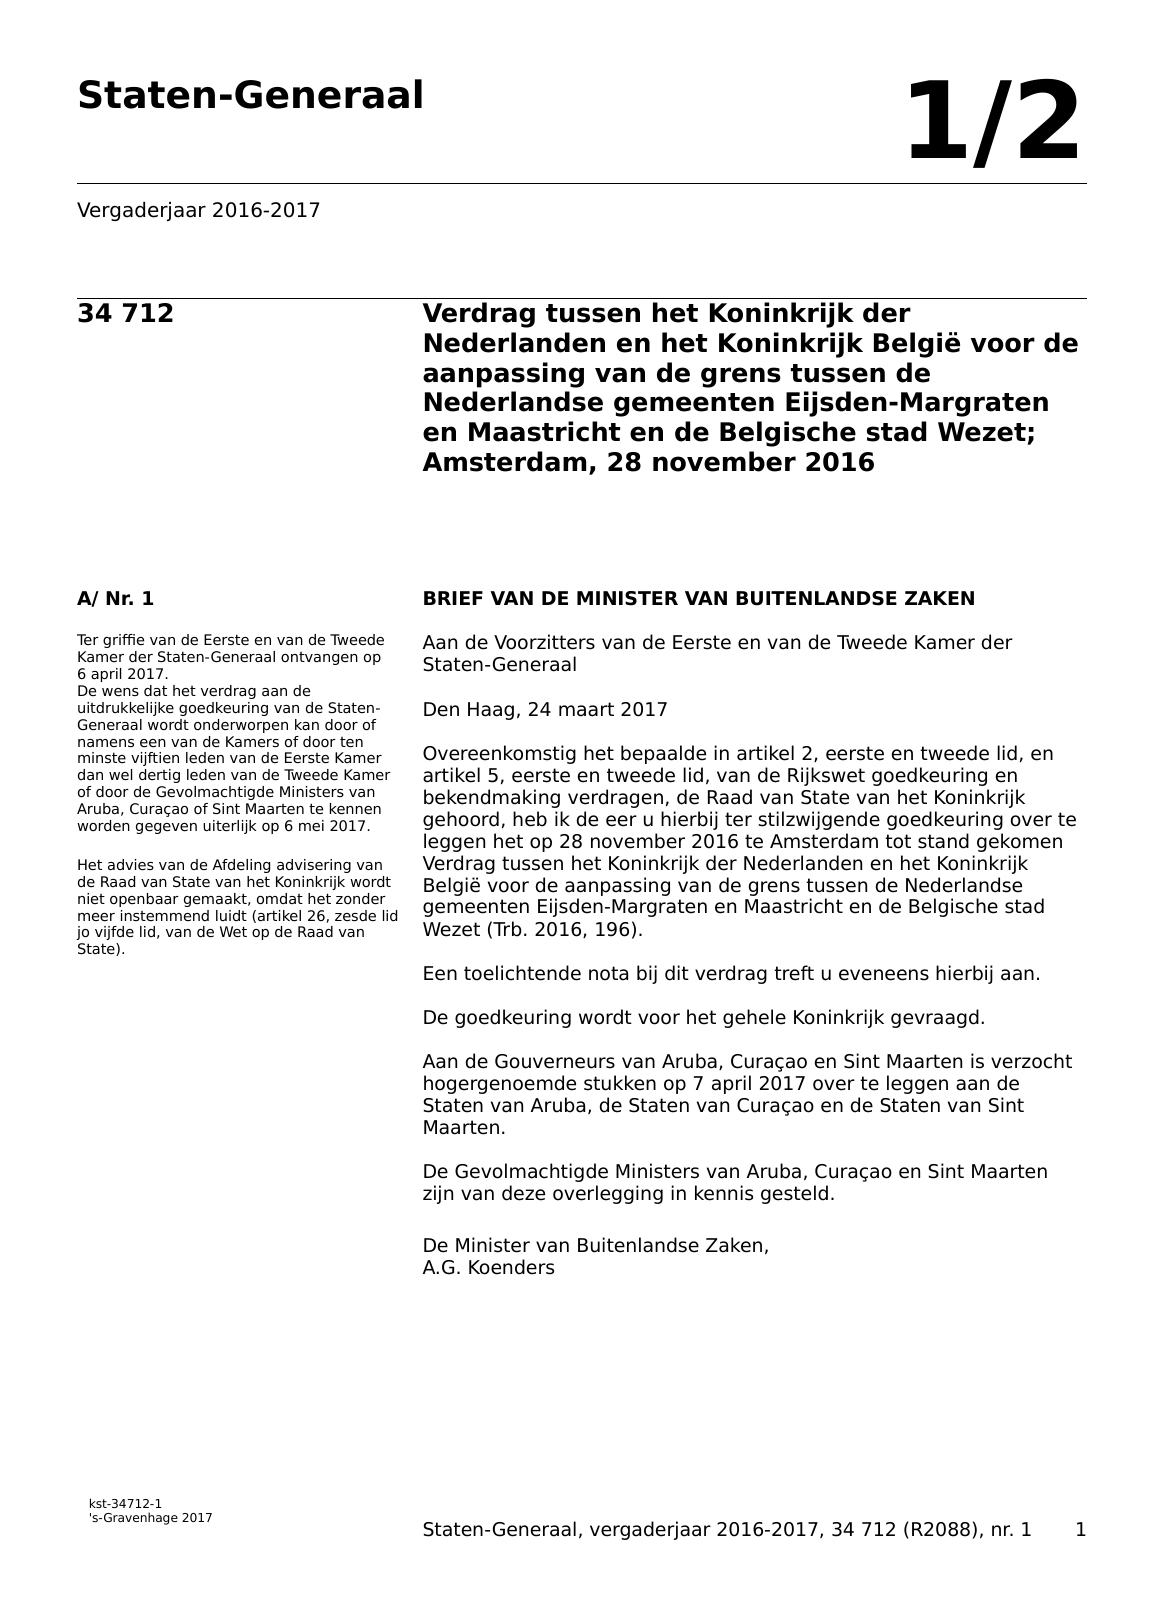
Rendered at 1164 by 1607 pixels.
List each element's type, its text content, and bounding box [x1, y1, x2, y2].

text 's-Gravenhage 2017 [88, 1511, 323, 1525]
text Overeenkomstig het bepaalde in artikel 2, eerste en tweede lid, en artikel 5, eerste en tweede lid, van de Rijkswet goedkeuring en bekendmaking verdragen, de Raad van State van het Koninkrijk gehoord, heb ik de eer u hierbij ter stilzwijgende goedkeuring over te leggen het op 28 november 2016 te Amsterdam tot stand gekomen Verdrag tussen het Koninkrijk der Nederlanden en het Koninkrijk België voor de aanpassing van de grens tussen de Nederlandse gemeenten Eijsden-Margraten en Maastricht en de Belgische stad Wezet (Trb. 2016, 196). [422, 743, 1087, 940]
subtitle A/ Nr. 1 BRIEF VAN DE MINISTER VAN BUITENLANDSE ZAKEN [77, 588, 1087, 610]
text Aan de Voorzitters van de Eerste en van de Tweede Kamer der Staten-Generaal [422, 632, 1087, 676]
text Aan de Gouverneurs van Aruba, Curaçao en Sint Maarten is verzocht hogergenoemde stukken op 7 april 2017 over te leggen aan de Staten van Aruba, de Staten van Curaçao en de Staten van Sint Maarten. [422, 1051, 1087, 1139]
text Den Haag, 24 maart 2017 [422, 698, 1087, 720]
text Ter griffie van de Eerste en van de Tweede Kamer der Staten-Generaal ontvangen op 6 april 2017. [77, 632, 399, 683]
subtitle 34 712 Verdrag tussen het Koninkrijk der Nederlanden en het Koninkrijk België voor de aanpassing van de grens tussen de Nederlandse gemeenten Eijsden-Margraten en Maastricht en de Belgische stad Wezet; Amsterdam, 28 november 2016 [77, 299, 1087, 477]
text De goedkeuring wordt voor het gehele Koninkrijk gevraagd. [422, 1007, 1087, 1029]
text De Gevolmachtigde Ministers van Aruba, Curaçao en Sint Maarten zijn van deze overlegging in kennis gesteld. [422, 1161, 1087, 1205]
text Het advies van de Afdeling advisering van de Raad van State van het Koninkrijk wordt niet openbaar gemaakt, omdat het zonder meer instemmend luidt (artikel 26, zesde lid jo vijfde lid, van de Wet op de Raad van State). [77, 857, 399, 958]
text De Minister van Buitenlandse Zaken, A.G. Koenders [422, 1235, 1087, 1279]
table_header 1/2 [886, 59, 1087, 183]
text Een toelichtende nota bij dit verdrag treft u eveneens hierbij aan. [422, 963, 1087, 984]
table_header Staten-Generaal [77, 59, 886, 183]
table_cell Vergaderjaar 2016-2017 [77, 184, 1087, 298]
text kst-34712-1 [88, 1497, 323, 1511]
text De wens dat het verdrag aan de uitdrukkelijke goedkeuring van de Staten-Generaal wordt onderworpen kan door of namens een van de Kamers of door ten minste vijftien leden van de Eerste Kamer dan wel dertig leden van de Tweede Kamer of door de Gevolmachtigde Ministers van Aruba, Curaçao of Sint Maarten te kennen worden gegeven uiterlijk op 6 mei 2017. [77, 683, 399, 835]
text [77, 835, 399, 857]
